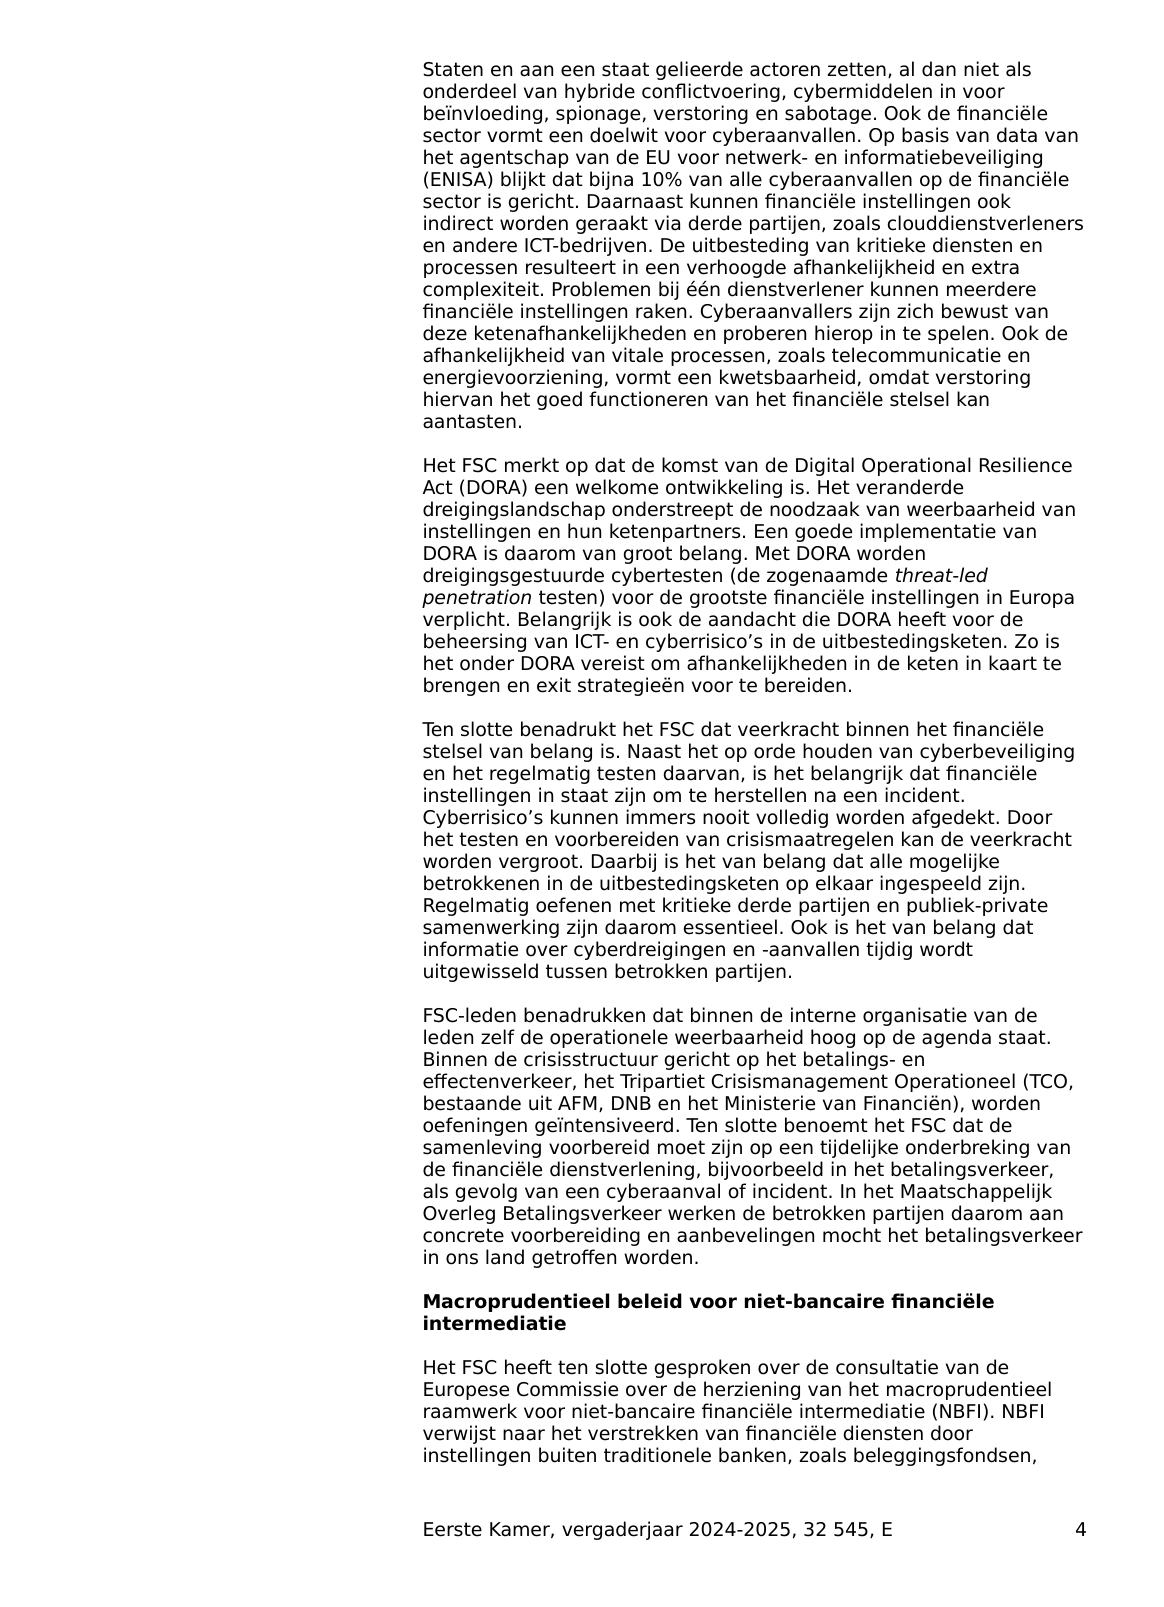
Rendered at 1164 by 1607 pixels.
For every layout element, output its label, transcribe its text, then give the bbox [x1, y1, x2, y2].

text Ten slotte benadrukt het FSC dat veerkracht binnen het financiële stelsel van belang is. Naast het op orde houden van cyberbeveiliging en het regelmatig testen daarvan, is het belangrijk dat financiële instellingen in staat zijn om te herstellen na een incident. Cyberrisico’s kunnen immers nooit volledig worden afgedekt. Door het testen en voorbereiden van crisismaatregelen kan de veerkracht worden vergroot. Daarbij is het van belang dat alle mogelijke betrokkenen in de uitbestedingsketen op elkaar ingespeeld zijn. Regelmatig oefenen met kritieke derde partijen en publiek-private samenwerking zijn daarom essentieel. Ook is het van belang dat informatie over cyberdreigingen en -aanvallen tijdig wordt uitgewisseld tussen betrokken partijen. [422, 719, 1087, 983]
text Het FSC heeft ten slotte gesproken over de consultatie van de Europese Commissie over de herziening van het macroprudentieel raamwerk voor niet-bancaire financiële intermediatie (NBFI). NBFI verwijst naar het verstrekken van financiële diensten door instellingen buiten traditionele banken, zoals beleggingsfondsen, [422, 1357, 1087, 1467]
text Staten en aan een staat gelieerde actoren zetten, al dan niet als onderdeel van hybride conflictvoering, cybermiddelen in voor beïnvloeding, spionage, verstoring en sabotage. Ook de financiële sector vormt een doelwit voor cyberaanvallen. Op basis van data van het agentschap van de EU voor netwerk- en informatiebeveiliging (ENISA) blijkt dat bijna 10% van alle cyberaanvallen op de financiële sector is gericht. Daarnaast kunnen financiële instellingen ook indirect worden geraakt via derde partijen, zoals clouddienstverleners en andere ICT-bedrijven. De uitbesteding van kritieke diensten en processen resulteert in een verhoogde afhankelijkheid en extra complexiteit. Problemen bij één dienstverlener kunnen meerdere financiële instellingen raken. Cyberaanvallers zijn zich bewust van deze ketenafhankelijkheden en proberen hierop in te spelen. Ook de afhankelijkheid van vitale processen, zoals telecommunicatie en energievoorziening, vormt een kwetsbaarheid, omdat verstoring hiervan het goed functioneren van het financiële stelsel kan aantasten. [422, 59, 1087, 433]
text FSC-leden benadrukken dat binnen de interne organisatie van de leden zelf de operationele weerbaarheid hoog op de agenda staat. Binnen de crisisstructuur gericht op het betalings- en effectenverkeer, het Tripartiet Crisismanagement Operationeel (TCO, bestaande uit AFM, DNB en het Ministerie van Financiën), worden oefeningen geïntensiveerd. Ten slotte benoemt het FSC dat de samenleving voorbereid moet zijn op een tijdelijke onderbreking van de financiële dienstverlening, bijvoorbeeld in het betalingsverkeer, als gevolg van een cyberaanval of incident. In het Maatschappelijk Overleg Betalingsverkeer werken de betrokken partijen daarom aan concrete voorbereiding en aanbevelingen mocht het betalingsverkeer in ons land getroffen worden. [422, 1005, 1087, 1268]
text Het FSC merkt op dat de komst van de Digital Operational Resilience Act (DORA) een welkome ontwikkeling is. Het veranderde dreigingslandschap onderstreept de noodzaak van weerbaarheid van instellingen en hun ketenpartners. Een goede implementatie van DORA is daarom van groot belang. Met DORA worden dreigingsgestuurde cybertesten (de zogenaamde threat-led penetration testen) voor de grootste financiële instellingen in Europa verplicht. Belangrijk is ook de aandacht die DORA heeft voor de beheersing van ICT- en cyberrisico’s in de uitbestedingsketen. Zo is het onder DORA vereist om afhankelijkheden in de keten in kaart te brengen en exit strategieën voor te bereiden. [422, 455, 1087, 697]
subtitle Macroprudentieel beleid voor niet-bancaire financiële intermediatie [422, 1291, 1087, 1335]
